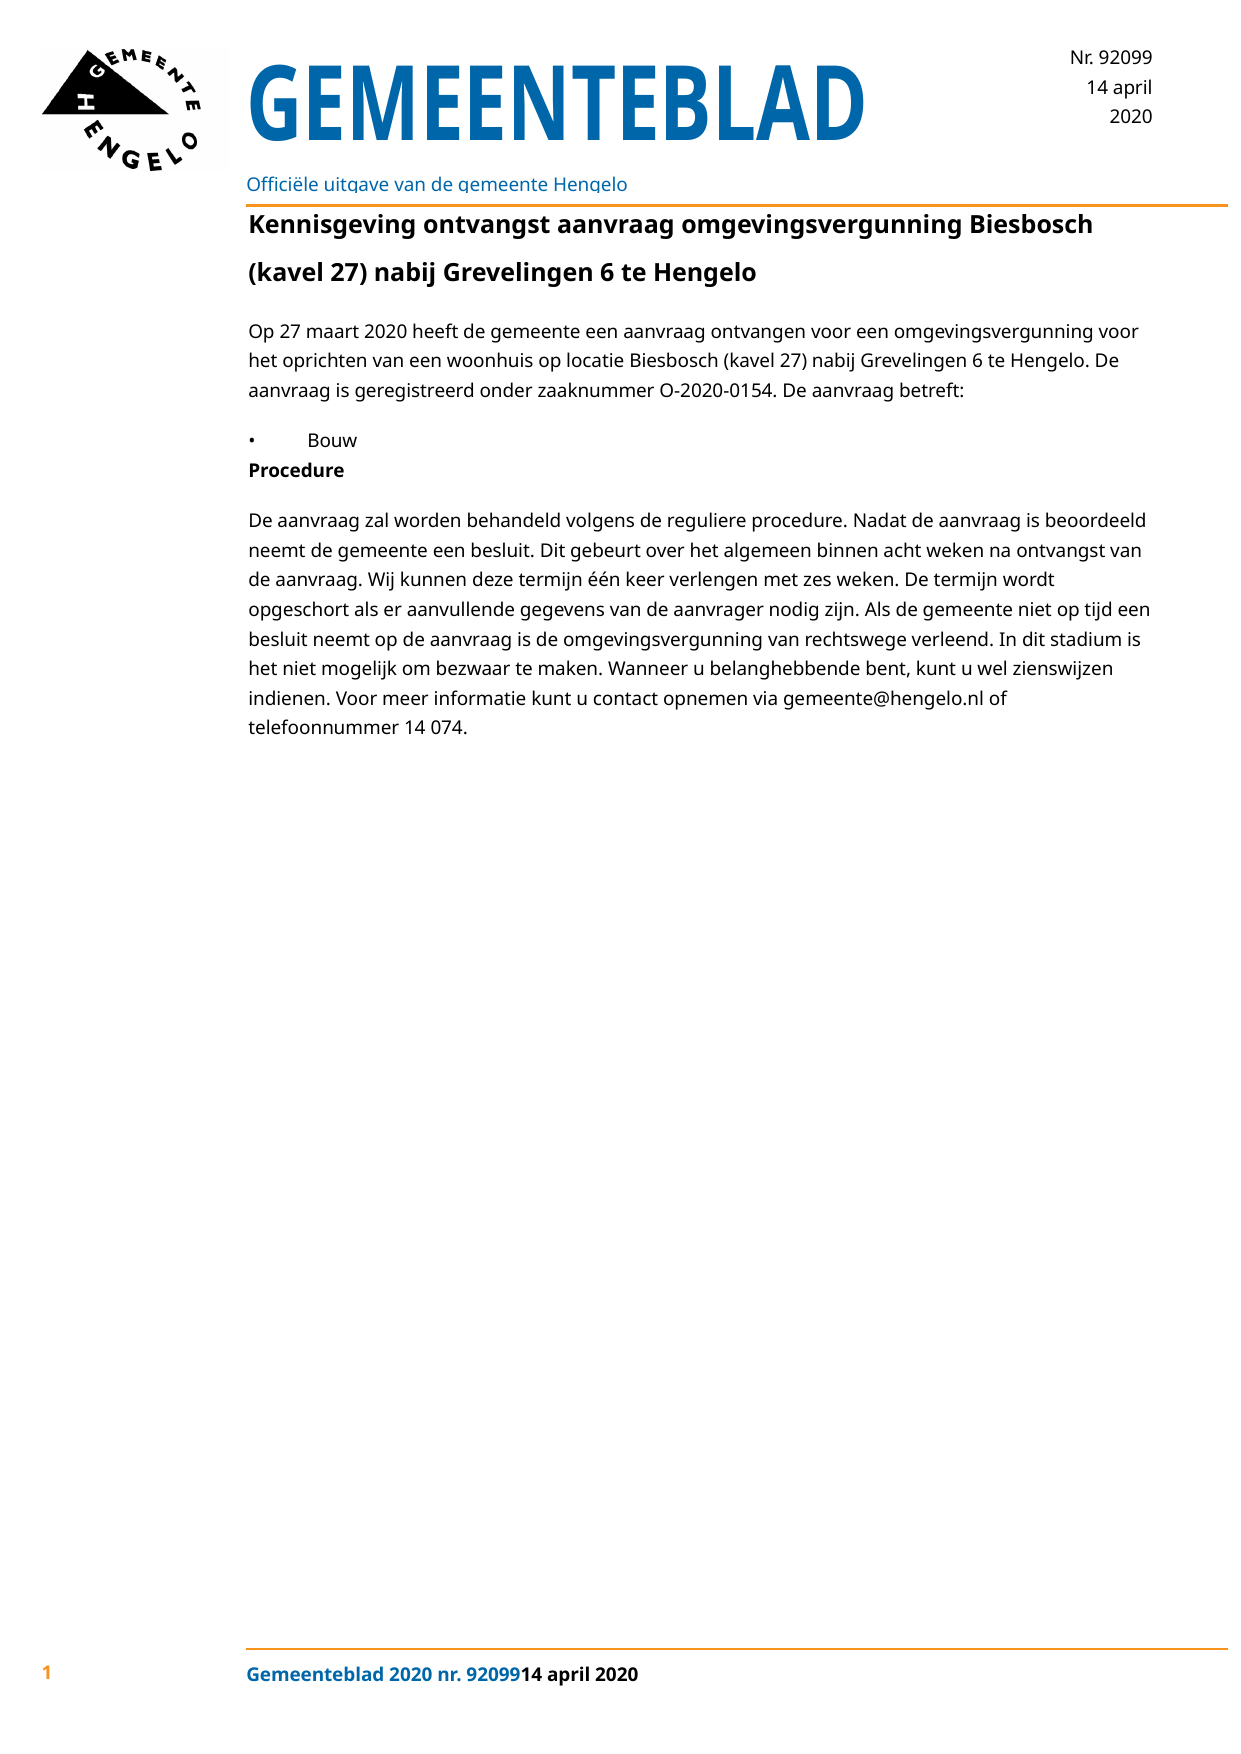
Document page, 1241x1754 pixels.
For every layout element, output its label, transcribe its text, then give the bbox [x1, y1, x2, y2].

picture [41, 47, 231, 172]
text Kennisgeving ontvangst aanvraag omgevingsvergunning Biesbosch (kavel 27) nabij Grevelingen 6 te Hengelo [248, 207, 1152, 288]
list Bouw [248, 427, 1152, 453]
text Procedure [248, 457, 1152, 483]
text Op 27 maart 2020 heeft de gemeente een aanvraag ontvangen voor een omgevingsvergunning voor het oprichten van een woonhuis op locatie Biesbosch (kavel 27) nabij Grevelingen 6 te Hengelo. De aanvraag is geregistreerd onder zaaknummer O-2020-0154. De aanvraag betreft: [248, 318, 1152, 403]
text De aanvraag zal worden behandeld volgens de reguliere procedure. Nadat de aanvraag is beoordeeld neemt de gemeente een besluit. Dit gebeurt over het algemeen binnen acht weken na ontvangst van de aanvraag. Wij kunnen deze termijn één keer verlengen met zes weken. De termijn wordt opgeschort als er aanvullende gegevens van de aanvrager nodig zijn. Als de gemeente niet op tijd een besluit neemt op de aanvraag is de omgevingsvergunning van rechtswege verleend. In dit stadium is het niet mogelijk om bezwaar te maken. Wanneer u belanghebbende bent, kunt u wel zienswijzen indienen. Voor meer informatie kunt u contact opnemen via gemeente@hengelo.nl of telefoonnummer 14 074. [248, 507, 1152, 740]
